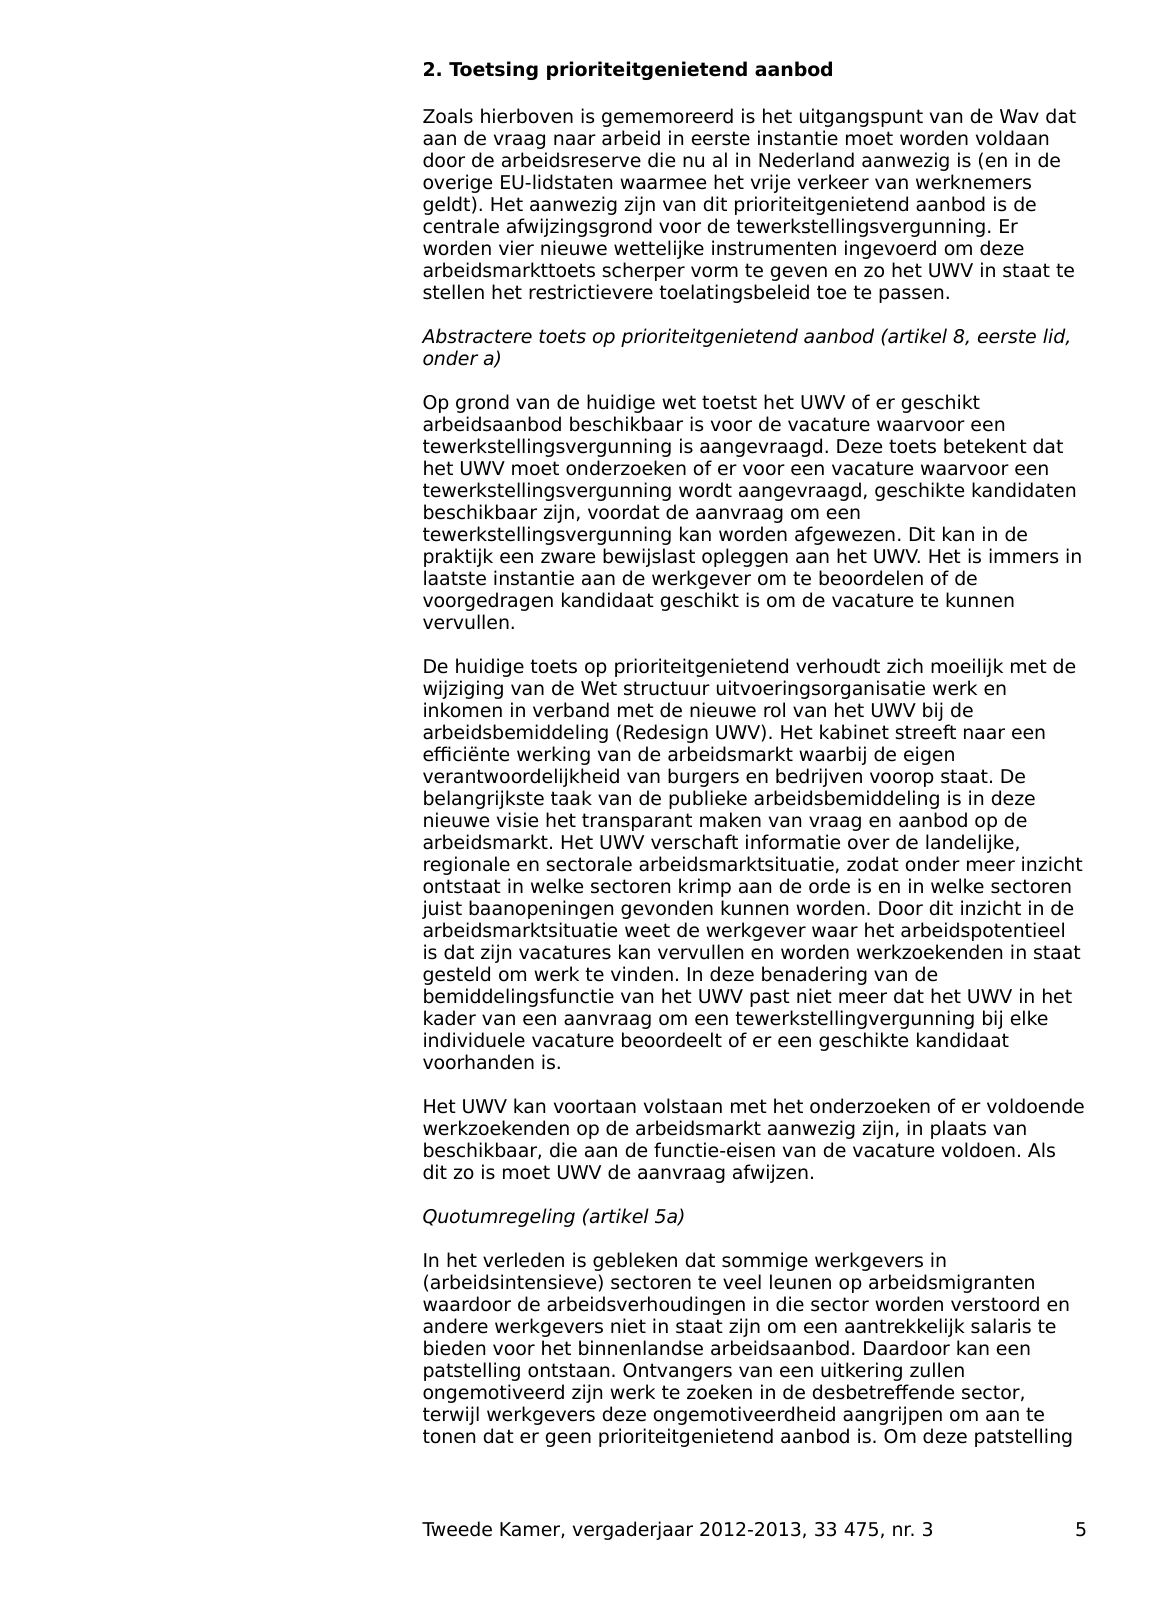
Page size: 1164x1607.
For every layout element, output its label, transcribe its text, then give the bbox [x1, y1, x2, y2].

text In het verleden is gebleken dat sommige werkgevers in (arbeidsintensieve) sectoren te veel leunen op arbeidsmigranten waardoor de arbeidsverhoudingen in die sector worden verstoord en andere werkgevers niet in staat zijn om een aantrekkelijk salaris te bieden voor het binnenlandse arbeidsaanbod. Daardoor kan een patstelling ontstaan. Ontvangers van een uitkering zullen ongemotiveerd zijn werk te zoeken in de desbetreffende sector, terwijl werkgevers deze ongemotiveerdheid aangrijpen om aan te tonen dat er geen prioriteitgenietend aanbod is. Om deze patstelling [422, 1250, 1087, 1448]
text Op grond van de huidige wet toetst het UWV of er geschikt arbeidsaanbod beschikbaar is voor de vacature waarvoor een tewerkstellingsvergunning is aangevraagd. Deze toets betekent dat het UWV moet onderzoeken of er voor een vacature waarvoor een tewerkstellingsvergunning wordt aangevraagd, geschikte kandidaten beschikbaar zijn, voordat de aanvraag om een tewerkstellingsvergunning kan worden afgewezen. Dit kan in de praktijk een zware bewijslast opleggen aan het UWV. Het is immers in laatste instantie aan de werkgever om te beoordelen of de voorgedragen kandidaat geschikt is om de vacature te kunnen vervullen. [422, 392, 1087, 634]
text Zoals hierboven is gememoreerd is het uitgangspunt van de Wav dat aan de vraag naar arbeid in eerste instantie moet worden voldaan door de arbeidsreserve die nu al in Nederland aanwezig is (en in de overige EU-lidstaten waarmee het vrije verkeer van werknemers geldt). Het aanwezig zijn van dit prioriteitgenietend aanbod is de centrale afwijzingsgrond voor de tewerkstellingsvergunning. Er worden vier nieuwe wettelijke instrumenten ingevoerd om deze arbeidsmarkttoets scherper vorm te geven en zo het UWV in staat te stellen het restrictievere toelatingsbeleid toe te passen. [422, 106, 1087, 304]
subtitle Abstractere toets op prioriteitgenietend aanbod (artikel 8, eerste lid, onder a) [422, 326, 1087, 370]
subtitle 2. Toetsing prioriteitgenietend aanbod [422, 59, 1087, 81]
text De huidige toets op prioriteitgenietend verhoudt zich moeilijk met de wijziging van de Wet structuur uitvoeringsorganisatie werk en inkomen in verband met de nieuwe rol van het UWV bij de arbeidsbemiddeling (Redesign UWV). Het kabinet streeft naar een efficiënte werking van de arbeidsmarkt waarbij de eigen verantwoordelijkheid van burgers en bedrijven voorop staat. De belangrijkste taak van de publieke arbeidsbemiddeling is in deze nieuwe visie het transparant maken van vraag en aanbod op de arbeidsmarkt. Het UWV verschaft informatie over de landelijke, regionale en sectorale arbeidsmarktsituatie, zodat onder meer inzicht ontstaat in welke sectoren krimp aan de orde is en in welke sectoren juist baanopeningen gevonden kunnen worden. Door dit inzicht in de arbeidsmarktsituatie weet de werkgever waar het arbeidspotentieel is dat zijn vacatures kan vervullen en worden werkzoekenden in staat gesteld om werk te vinden. In deze benadering van de bemiddelingsfunctie van het UWV past niet meer dat het UWV in het kader van een aanvraag om een tewerkstellingvergunning bij elke individuele vacature beoordeelt of er een geschikte kandidaat voorhanden is. [422, 656, 1087, 1074]
subtitle Quotumregeling (artikel 5a) [422, 1206, 1087, 1228]
text Het UWV kan voortaan volstaan met het onderzoeken of er voldoende werkzoekenden op de arbeidsmarkt aanwezig zijn, in plaats van beschikbaar, die aan de functie-eisen van de vacature voldoen. Als dit zo is moet UWV de aanvraag afwijzen. [422, 1096, 1087, 1184]
